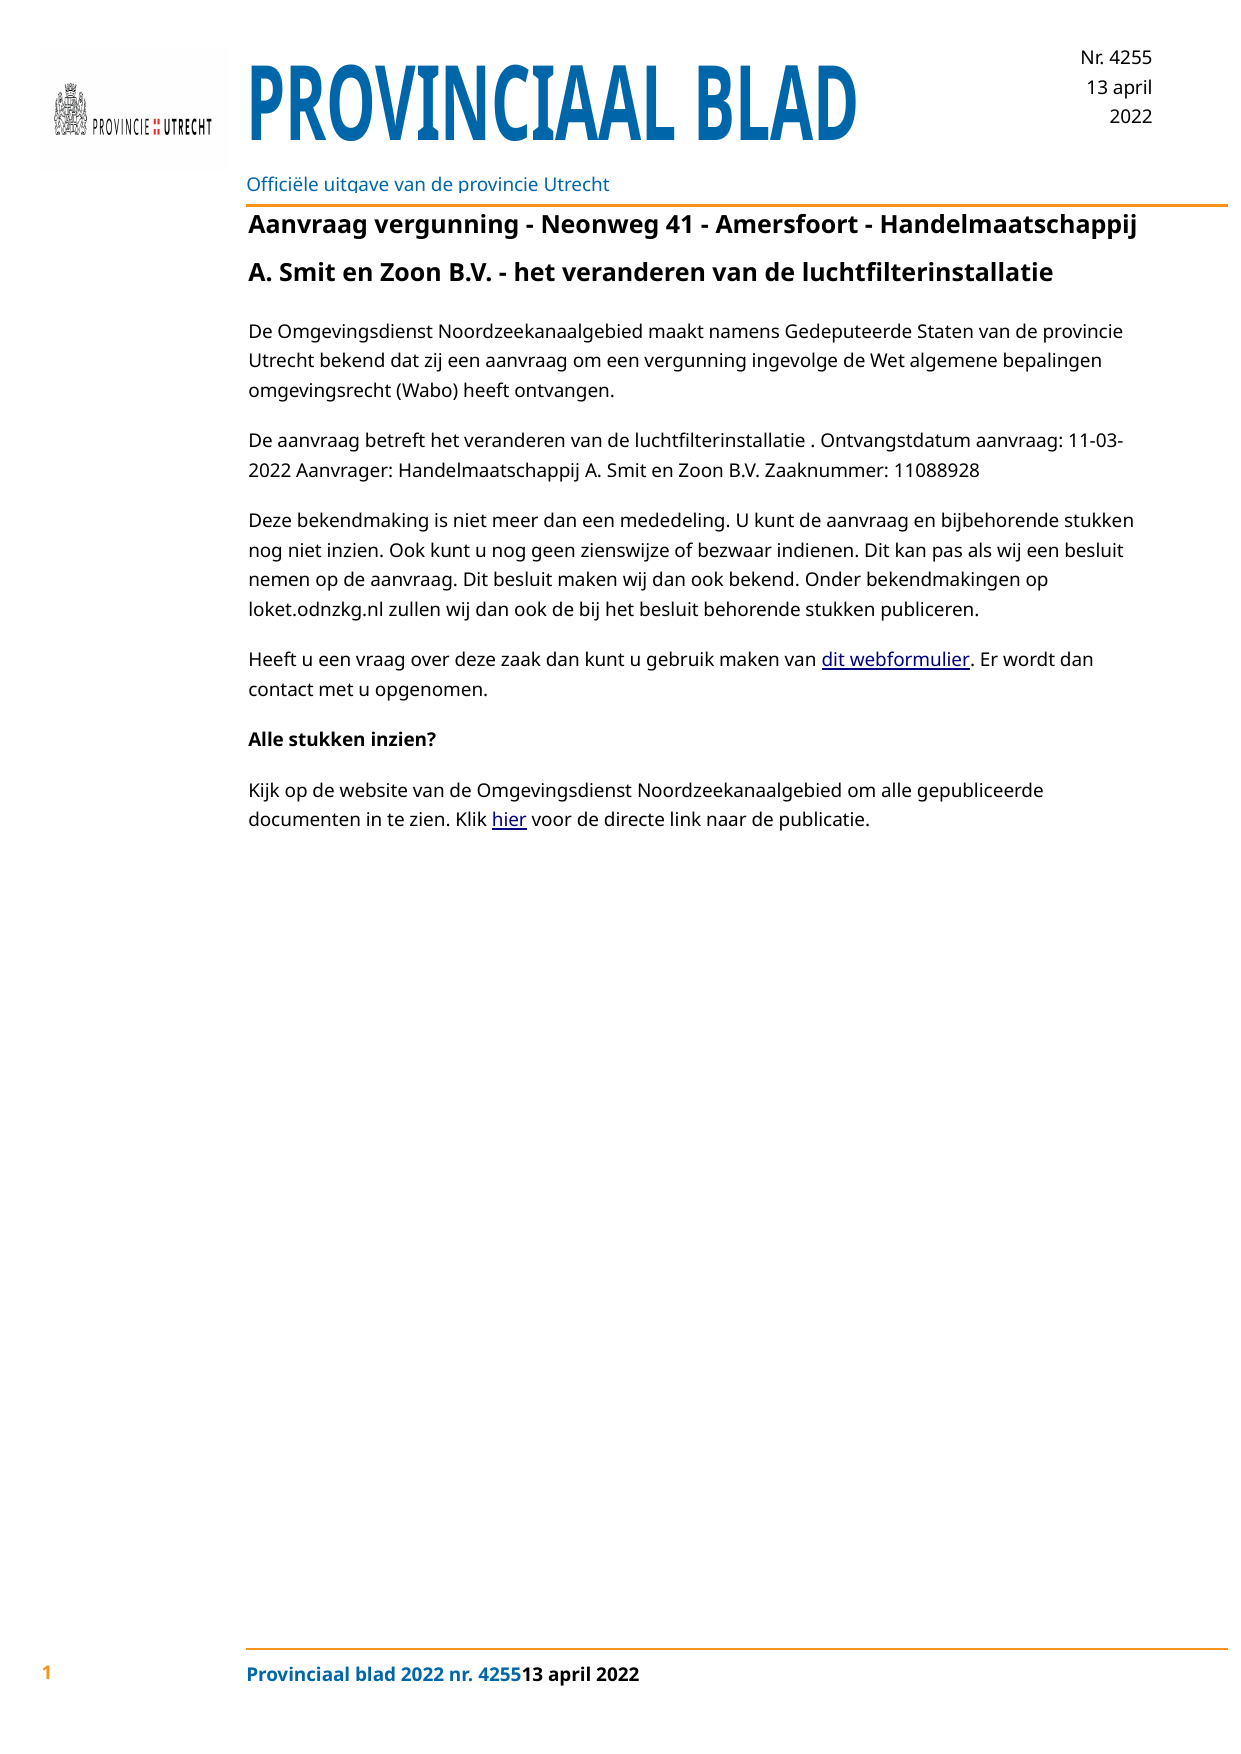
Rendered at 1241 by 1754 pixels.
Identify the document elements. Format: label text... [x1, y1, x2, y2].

text Deze bekendmaking is niet meer dan een mededeling. U kunt de aanvraag en bijbehorende stukken nog niet inzien. Ook kunt u nog geen zienswijze of bezwaar indienen. Dit kan pas als wij een besluit nemen op de aanvraag. Dit besluit maken wij dan ook bekend. Onder bekendmakingen op loket.odnzkg.nl zullen wij dan ook de bij het besluit behorende stukken publiceren. [248, 507, 1152, 622]
text Kijk op de website van de Omgevingsdienst Noordzeekanaalgebied om alle gepubliceerde documenten in te zien. Klik hier voor de directe link naar de publicatie. [248, 777, 1152, 832]
text Aanvraag vergunning - Neonweg 41 - Amersfoort - Handelmaatschappij A. Smit en Zoon B.V. - het veranderen van de luchtfilterinstallatie [248, 207, 1152, 288]
text De Omgevingsdienst Noordzeekanaalgebied maakt namens Gedeputeerde Staten van de provincie Utrecht bekend dat zij een aanvraag om een vergunning ingevolge de Wet algemene bepalingen omgevingsrecht (Wabo) heeft ontvangen. [248, 318, 1152, 403]
text Alle stukken inzien? [248, 727, 1152, 752]
text De aanvraag betreft het veranderen van de luchtfilterinstallatie . Ontvangstdatum aanvraag: 11-03-2022 Aanvrager: Handelmaatschappij A. Smit en Zoon B.V. Zaaknummer: 11088928 [248, 427, 1152, 483]
text Heeft u een vraag over deze zaak dan kunt u gebruik maken van dit webformulier. Er wordt dan contact met u opgenomen. [248, 647, 1152, 702]
picture [41, 47, 231, 172]
